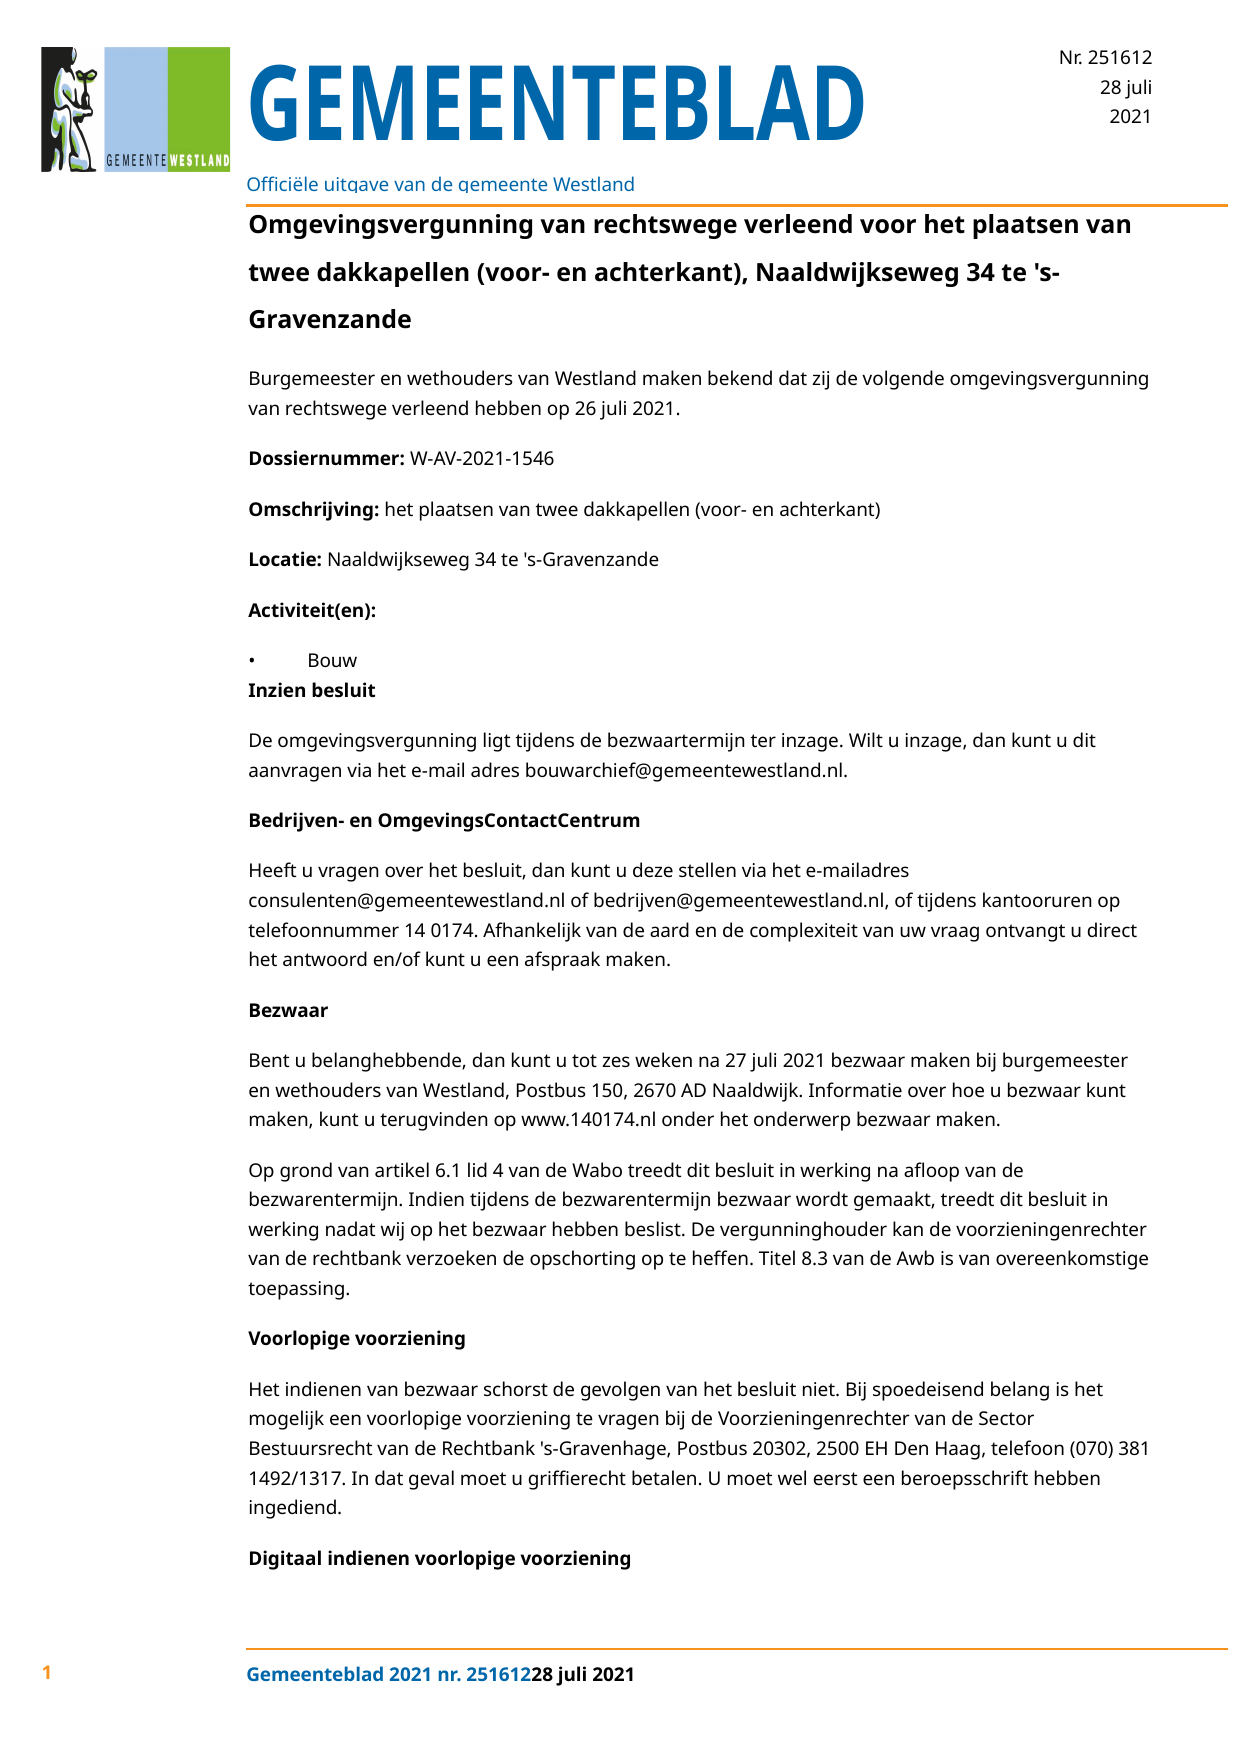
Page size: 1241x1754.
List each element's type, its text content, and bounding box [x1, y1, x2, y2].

text Dossiernummer: W-AV-2021-1546 [248, 446, 1152, 471]
list Bouw [248, 647, 1152, 673]
text Locatie: Naaldwijkseweg 34 te 's-Gravenzande [248, 546, 1152, 572]
text Op grond van artikel 6.1 lid 4 van de Wabo treedt dit besluit in werking na afloop van de bezwarentermijn. Indien tijdens de bezwarentermijn bezwaar wordt gemaakt, treedt dit besluit in werking nadat wij op het bezwaar hebben beslist. De vergunninghouder kan de voorzieningenrechter van de rechtbank verzoeken de opschorting op te heffen. Titel 8.3 van de Awb is van overeenkomstige toepassing. [248, 1157, 1152, 1301]
text Inzien besluit [248, 677, 1152, 702]
text Heeft u vragen over het besluit, dan kunt u deze stellen via het e-mailadres consulenten@gemeentewestland.nl of bedrijven@gemeentewestland.nl, of tijdens kantooruren op telefoonnummer 14 0174. Afhankelijk van de aard en de complexiteit van uw vraag ontvangt u direct het antwoord en/of kunt u een afspraak maken. [248, 858, 1152, 972]
text Digitaal indienen voorlopige voorziening [248, 1545, 1152, 1570]
text De omgevingsvergunning ligt tijdens de bezwaartermijn ter inzage. Wilt u inzage, dan kunt u dit aanvragen via het e-mail adres bouwarchief@gemeentewestland.nl. [248, 727, 1152, 782]
text Burgemeester en wethouders van Westland maken bekend dat zij de volgende omgevingsvergunning van rechtswege verleend hebben op 26 juli 2021. [248, 366, 1152, 421]
text Activiteit(en): [248, 597, 1152, 622]
picture [41, 47, 231, 172]
text Voorlopige voorziening [248, 1326, 1152, 1351]
text Bent u belanghebbende, dan kunt u tot zes weken na 27 juli 2021 bezwaar maken bij burgemeester en wethouders van Westland, Postbus 150, 2670 AD Naaldwijk. Informatie over hoe u bezwaar kunt maken, kunt u terugvinden op www.140174.nl onder het onderwerp bezwaar maken. [248, 1047, 1152, 1132]
text Bezwaar [248, 997, 1152, 1022]
text Bedrijven- en OmgevingsContactCentrum [248, 807, 1152, 833]
text Omgevingsvergunning van rechtswege verleend voor het plaatsen van twee dakkapellen (voor- en achterkant), Naaldwijkseweg 34 te 's-Gravenzande [248, 207, 1152, 336]
text Het indienen van bezwaar schorst de gevolgen van het besluit niet. Bij spoedeisend belang is het mogelijk een voorlopige voorziening te vragen bij de Voorzieningenrechter van de Sector Bestuursrecht van de Rechtbank 's-Gravenhage, Postbus 20302, 2500 EH Den Haag, telefoon (070) 381 1492/1317. In dat geval moet u griffierecht betalen. U moet wel eerst een beroepsschrift hebben ingediend. [248, 1376, 1152, 1520]
text Omschrijving: het plaatsen van twee dakkapellen (voor- en achterkant) [248, 496, 1152, 522]
